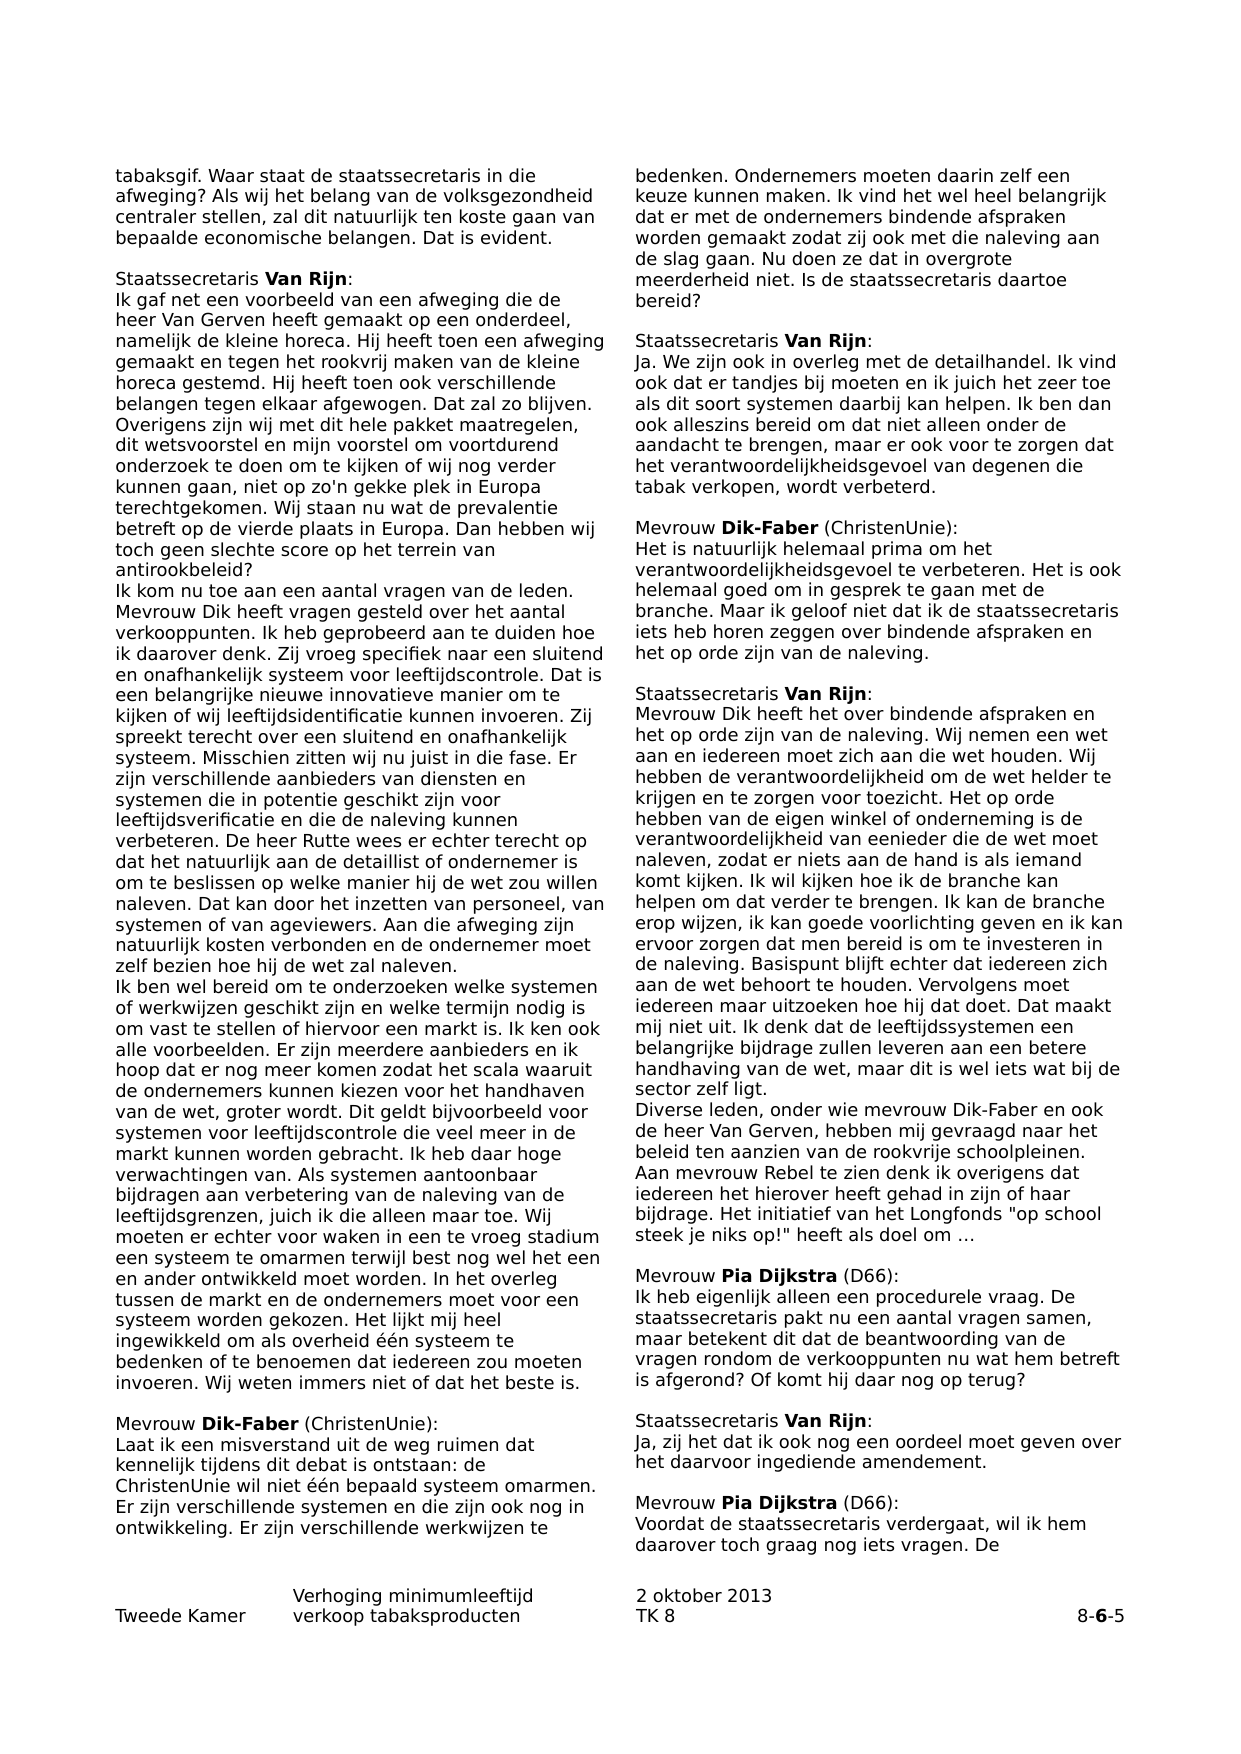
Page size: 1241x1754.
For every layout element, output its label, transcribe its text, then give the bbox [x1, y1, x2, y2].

text Mevrouw Dik-Faber (ChristenUnie): [635, 518, 1125, 538]
text Ik heb eigenlijk alleen een procedurele vraag. De staatssecretaris pakt nu een aantal vragen samen, maar betekent dit dat de beantwoording van de vragen rondom de verkooppunten nu wat hem betreft is afgerond? Of komt hij daar nog op terug? [635, 1287, 1125, 1391]
text Ik ben wel bereid om te onderzoeken welke systemen of werkwijzen geschikt zijn en welke termijn nodig is om vast te stellen of hiervoor een markt is. Ik ken ook alle voorbeelden. Er zijn meerdere aanbieders en ik hoop dat er nog meer komen zodat het scala waaruit de ondernemers kunnen kiezen voor het handhaven van de wet, groter wordt. Dit geldt bijvoorbeeld voor systemen voor leeftijdscontrole die veel meer in de markt kunnen worden gebracht. Ik heb daar hoge verwachtingen van. Als systemen aantoonbaar bijdragen aan verbetering van de naleving van de leeftijdsgrenzen, juich ik die alleen maar toe. Wij moeten er echter voor waken in een te vroeg stadium een systeem te omarmen terwijl best nog wel het een en ander ontwikkeld moet worden. In het overleg tussen de markt en de ondernemers moet voor een systeem worden gekozen. Het lijkt mij heel ingewikkeld om als overheid één systeem te bedenken of te benoemen dat iedereen zou moeten invoeren. Wij weten immers niet of dat het beste is. [115, 977, 605, 1393]
text Staatssecretaris Van Rijn: [635, 331, 1125, 352]
text Staatssecretaris Van Rijn: [635, 683, 1125, 704]
text Laat ik een misverstand uit de weg ruimen dat kennelijk tijdens dit debat is ontstaan: de ChristenUnie wil niet één bepaald systeem omarmen. Er zijn verschillende systemen en die zijn ook nog in ontwikkeling. Er zijn verschillende werkwijzen te [115, 1434, 605, 1538]
text Voordat de staatssecretaris verdergaat, wil ik hem daarover toch graag nog iets vragen. De [635, 1514, 1125, 1556]
text Het is natuurlijk helemaal prima om het verantwoordelijkheidsgevoel te verbeteren. Het is ook helemaal goed om in gesprek te gaan met de branche. Maar ik geloof niet dat ik de staatssecretaris iets heb horen zeggen over bindende afspraken en het op orde zijn van de naleving. [635, 538, 1125, 663]
text Mevrouw Pia Dijkstra (D66): [635, 1266, 1125, 1287]
text Mevrouw Dik heeft het over bindende afspraken en het op orde zijn van de naleving. Wij nemen een wet aan en iedereen moet zich aan die wet houden. Wij hebben de verantwoordelijkheid om de wet helder te krijgen en te zorgen voor toezicht. Het op orde hebben van de eigen winkel of onderneming is de verantwoordelijkheid van eenieder die de wet moet naleven, zodat er niets aan de hand is als iemand komt kijken. Ik wil kijken hoe ik de branche kan helpen om dat verder te brengen. Ik kan de branche erop wijzen, ik kan goede voorlichting geven en ik kan ervoor zorgen dat men bereid is om te investeren in de naleving. Basispunt blijft echter dat iedereen zich aan de wet behoort te houden. Vervolgens moet iedereen maar uitzoeken hoe hij dat doet. Dat maakt mij niet uit. Ik denk dat de leeftijdssystemen een belangrijke bijdrage zullen leveren aan een betere handhaving van de wet, maar dit is wel iets wat bij de sector zelf ligt. [635, 704, 1125, 1100]
text bedenken. Ondernemers moeten daarin zelf een keuze kunnen maken. Ik vind het wel heel belangrijk dat er met de ondernemers bindende afspraken worden gemaakt zodat zij ook met die naleving aan de slag gaan. Nu doen ze dat in overgrote meerderheid niet. Is de staatssecretaris daartoe bereid? [635, 165, 1125, 311]
text Ja, zij het dat ik ook nog een oordeel moet geven over het daarvoor ingediende amendement. [635, 1431, 1125, 1473]
text Diverse leden, onder wie mevrouw Dik-Faber en ook de heer Van Gerven, hebben mij gevraagd naar het beleid ten aanzien van de rookvrije schoolpleinen. Aan mevrouw Rebel te zien denk ik overigens dat iedereen het hierover heeft gehad in zijn of haar bijdrage. Het initiatief van het Longfonds "op school steek je niks op!" heeft als doel om … [635, 1100, 1125, 1246]
text Mevrouw Dik-Faber (ChristenUnie): [115, 1413, 605, 1434]
text Mevrouw Pia Dijkstra (D66): [635, 1493, 1125, 1514]
text Staatssecretaris Van Rijn: [635, 1411, 1125, 1431]
text Staatssecretaris Van Rijn: [115, 269, 605, 289]
text Ik gaf net een voorbeeld van een afweging die de heer Van Gerven heeft gemaakt op een onderdeel, namelijk de kleine horeca. Hij heeft toen een afweging gemaakt en tegen het rookvrij maken van de kleine horeca gestemd. Hij heeft toen ook verschillende belangen tegen elkaar afgewogen. Dat zal zo blijven. Overigens zijn wij met dit hele pakket maatregelen, dit wetsvoorstel en mijn voorstel om voortdurend onderzoek te doen om te kijken of wij nog verder kunnen gaan, niet op zo'n gekke plek in Europa terechtgekomen. Wij staan nu wat de prevalentie betreft op de vierde plaats in Europa. Dan hebben wij toch geen slechte score op het terrein van antirookbeleid? [115, 289, 605, 581]
text tabaksgif. Waar staat de staatssecretaris in die afweging? Als wij het belang van de volksgezondheid centraler stellen, zal dit natuurlijk ten koste gaan van bepaalde economische belangen. Dat is evident. [115, 165, 605, 249]
text Ja. We zijn ook in overleg met de detailhandel. Ik vind ook dat er tandjes bij moeten en ik juich het zeer toe als dit soort systemen daarbij kan helpen. Ik ben dan ook alleszins bereid om dat niet alleen onder de aandacht te brengen, maar er ook voor te zorgen dat het verantwoordelijkheidsgevoel van degenen die tabak verkopen, wordt verbeterd. [635, 352, 1125, 498]
text Ik kom nu toe aan een aantal vragen van de leden. Mevrouw Dik heeft vragen gesteld over het aantal verkooppunten. Ik heb geprobeerd aan te duiden hoe ik daarover denk. Zij vroeg specifiek naar een sluitend en onafhankelijk systeem voor leeftijdscontrole. Dat is een belangrijke nieuwe innovatieve manier om te kijken of wij leeftijdsidentificatie kunnen invoeren. Zij spreekt terecht over een sluitend en onafhankelijk systeem. Misschien zitten wij nu juist in die fase. Er zijn verschillende aanbieders van diensten en systemen die in potentie geschikt zijn voor leeftijdsverificatie en die de naleving kunnen verbeteren. De heer Rutte wees er echter terecht op dat het natuurlijk aan de detaillist of ondernemer is om te beslissen op welke manier hij de wet zou willen naleven. Dat kan door het inzetten van personeel, van systemen of van ageviewers. Aan die afweging zijn natuurlijk kosten verbonden en de ondernemer moet zelf bezien hoe hij de wet zal naleven. [115, 581, 605, 977]
